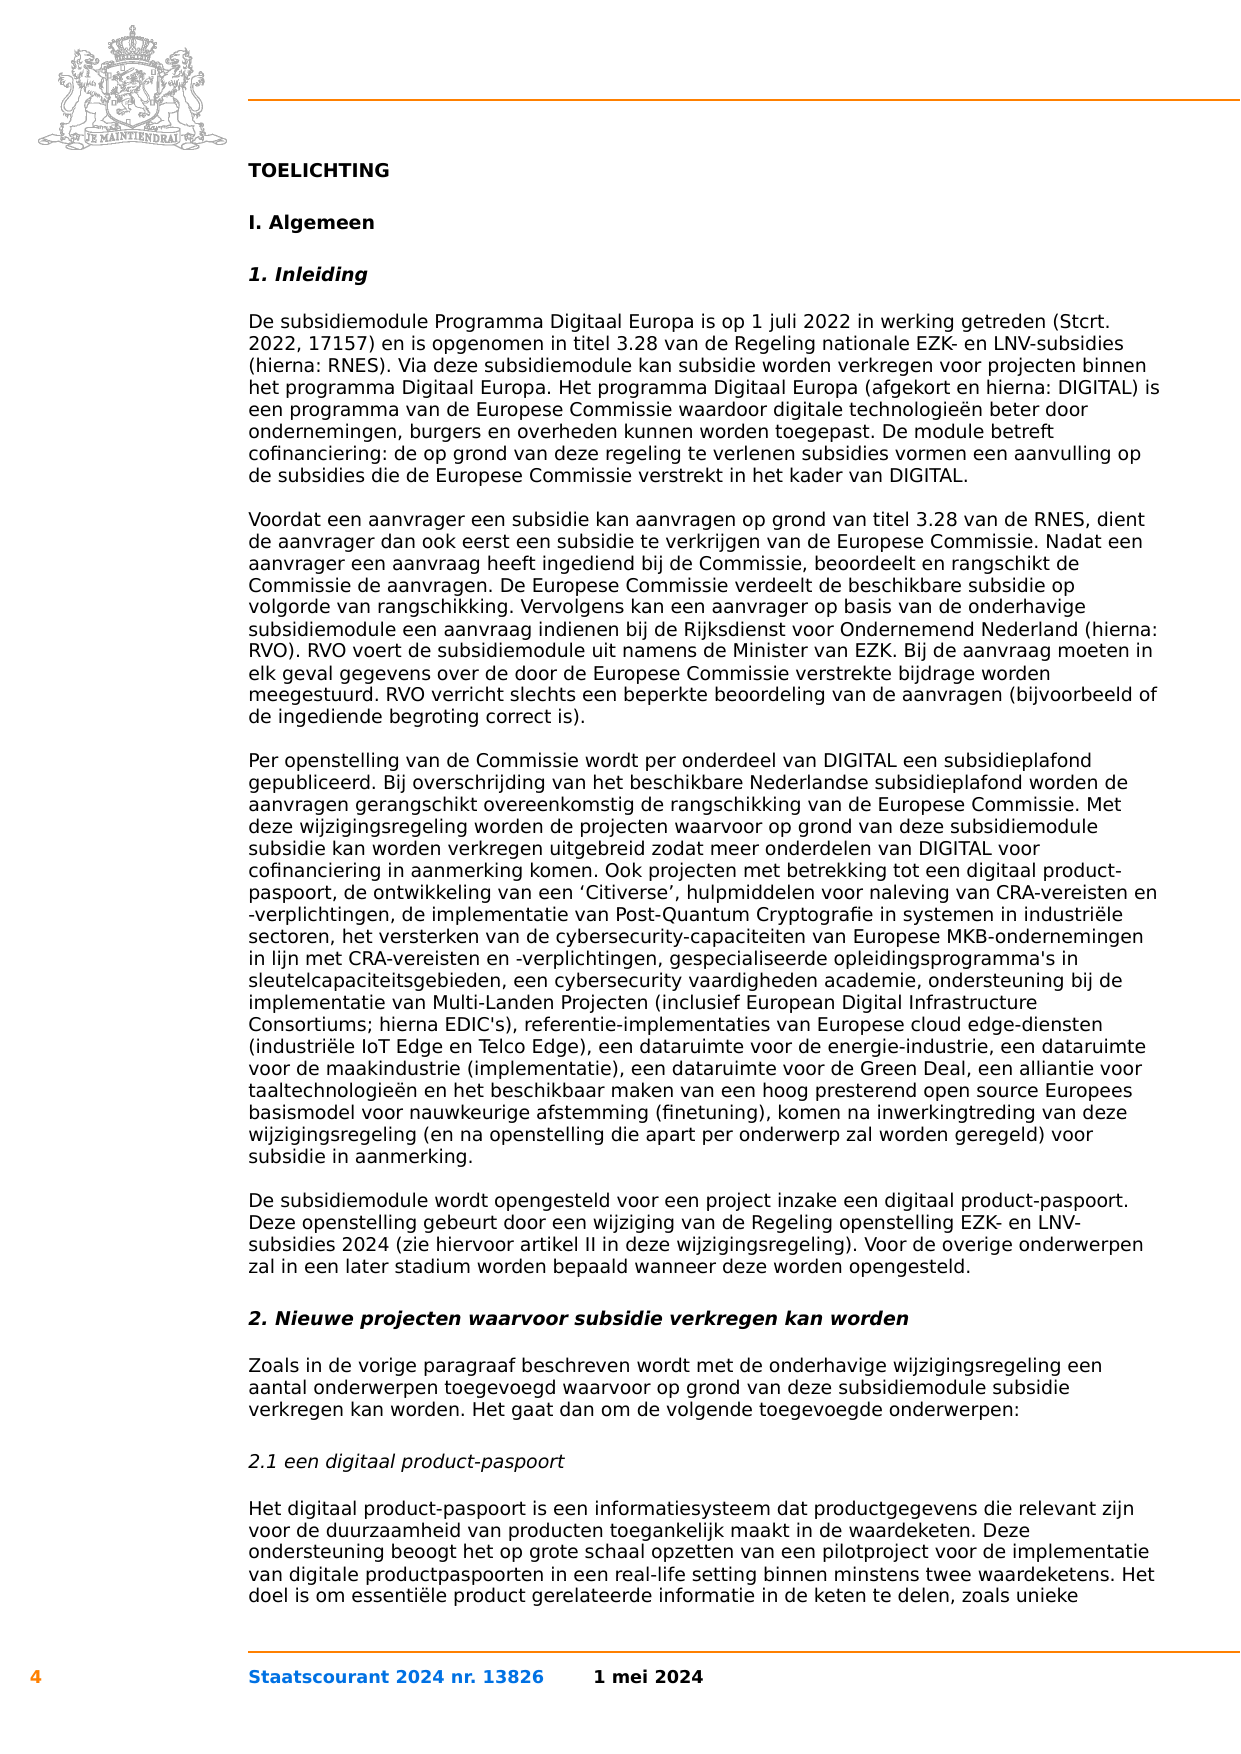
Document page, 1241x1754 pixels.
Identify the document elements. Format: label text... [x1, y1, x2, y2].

subtitle 2.1 een digitaal product-paspoort [248, 1451, 1163, 1472]
subtitle TOELICHTING [248, 160, 1163, 182]
text Het digitaal product-paspoort is een informatiesysteem dat productgegevens die relevant zijn voor de duurzaamheid van producten toegankelijk maakt in de waardeketen. Deze ondersteuning beoogt het op grote schaal opzetten van een pilotproject voor de implementatie van digitale productpaspoorten in een real-life setting binnen minstens twee waardeketens. Het doel is om essentiële product gerelateerde informatie in de keten te delen, zoals unieke [248, 1497, 1163, 1607]
text Per openstelling van de Commissie wordt per onderdeel van DIGITAL een subsidieplafond gepubliceerd. Bij overschrijding van het beschikbare Nederlandse subsidieplafond worden de aanvragen gerangschikt overeenkomstig de rangschikking van de Europese Commissie. Met deze wijzigingsregeling worden de projecten waarvoor op grond van deze subsidiemodule subsidie kan worden verkregen uitgebreid zodat meer onderdelen van DIGITAL voor cofinanciering in aanmerking komen. Ook projecten met betrekking tot een digitaal product-paspoort, de ontwikkeling van een ‘Citiverse’, hulpmiddelen voor naleving van CRA-vereisten en -verplichtingen, de implementatie van Post-Quantum Cryptografie in systemen in industriële sectoren, het versterken van de cybersecurity-capaciteiten van Europese MKB-ondernemingen in lijn met CRA-vereisten en -verplichtingen, gespecialiseerde opleidingsprogramma's in sleutelcapaciteitsgebieden, een cybersecurity vaardigheden academie, ondersteuning bij de implementatie van Multi-Landen Projecten (inclusief European Digital Infrastructure Consortiums; hierna EDIC's), referentie-implementaties van Europese cloud edge-diensten (industriële IoT Edge en Telco Edge), een dataruimte voor de energie-industrie, een dataruimte voor de maakindustrie (implementatie), een dataruimte voor de Green Deal, een alliantie voor taaltechnologieën en het beschikbaar maken van een hoog presterend open source Europees basismodel voor nauwkeurige afstemming (finetuning), komen na inwerkingtreding van deze wijzigingsregeling (en na openstelling die apart per onderwerp zal worden geregeld) voor subsidie in aanmerking. [248, 750, 1163, 1168]
subtitle I. Algemeen [248, 212, 1163, 234]
subtitle 1. Inleiding [248, 264, 1163, 286]
text De subsidiemodule wordt opengesteld voor een project inzake een digitaal product-paspoort. Deze openstelling gebeurt door een wijziging van de Regeling openstelling EZK- en LNV-subsidies 2024 (zie hiervoor artikel II in deze wijzigingsregeling). Voor de overige onderwerpen zal in een later stadium worden bepaald wanneer deze worden opengesteld. [248, 1190, 1163, 1278]
subtitle 2. Nieuwe projecten waarvoor subsidie verkregen kan worden [248, 1308, 1163, 1329]
picture [38, 25, 227, 150]
text Zoals in de vorige paragraaf beschreven wordt met de onderhavige wijzigingsregeling een aantal onderwerpen toegevoegd waarvoor op grond van deze subsidiemodule subsidie verkregen kan worden. Het gaat dan om de volgende toegevoegde onderwerpen: [248, 1354, 1163, 1421]
text De subsidiemodule Programma Digitaal Europa is op 1 juli 2022 in werking getreden (Stcrt. 2022, 17157) en is opgenomen in titel 3.28 van de Regeling nationale EZK- en LNV-subsidies (hierna: RNES). Via deze subsidiemodule kan subsidie worden verkregen voor projecten binnen het programma Digitaal Europa. Het programma Digitaal Europa (afgekort en hierna: DIGITAL) is een programma van de Europese Commissie waardoor digitale technologieën beter door ondernemingen, burgers en overheden kunnen worden toegepast. De module betreft cofinanciering: de op grond van deze regeling te verlenen subsidies vormen een aanvulling op de subsidies die de Europese Commissie verstrekt in het kader van DIGITAL. [248, 311, 1163, 487]
text Voordat een aanvrager een subsidie kan aanvragen op grond van titel 3.28 van de RNES, dient de aanvrager dan ook eerst een subsidie te verkrijgen van de Europese Commissie. Nadat een aanvrager een aanvraag heeft ingediend bij de Commissie, beoordeelt en rangschikt de Commissie de aanvragen. De Europese Commissie verdeelt de beschikbare subsidie op volgorde van rangschikking. Vervolgens kan een aanvrager op basis van de onderhavige subsidiemodule een aanvraag indienen bij de Rijksdienst voor Ondernemend Nederland (hierna: RVO). RVO voert de subsidiemodule uit namens de Minister van EZK. Bij de aanvraag moeten in elk geval gegevens over de door de Europese Commissie verstrekte bijdrage worden meegestuurd. RVO verricht slechts een beperkte beoordeling van de aanvragen (bijvoorbeeld of de ingediende begroting correct is). [248, 508, 1163, 728]
